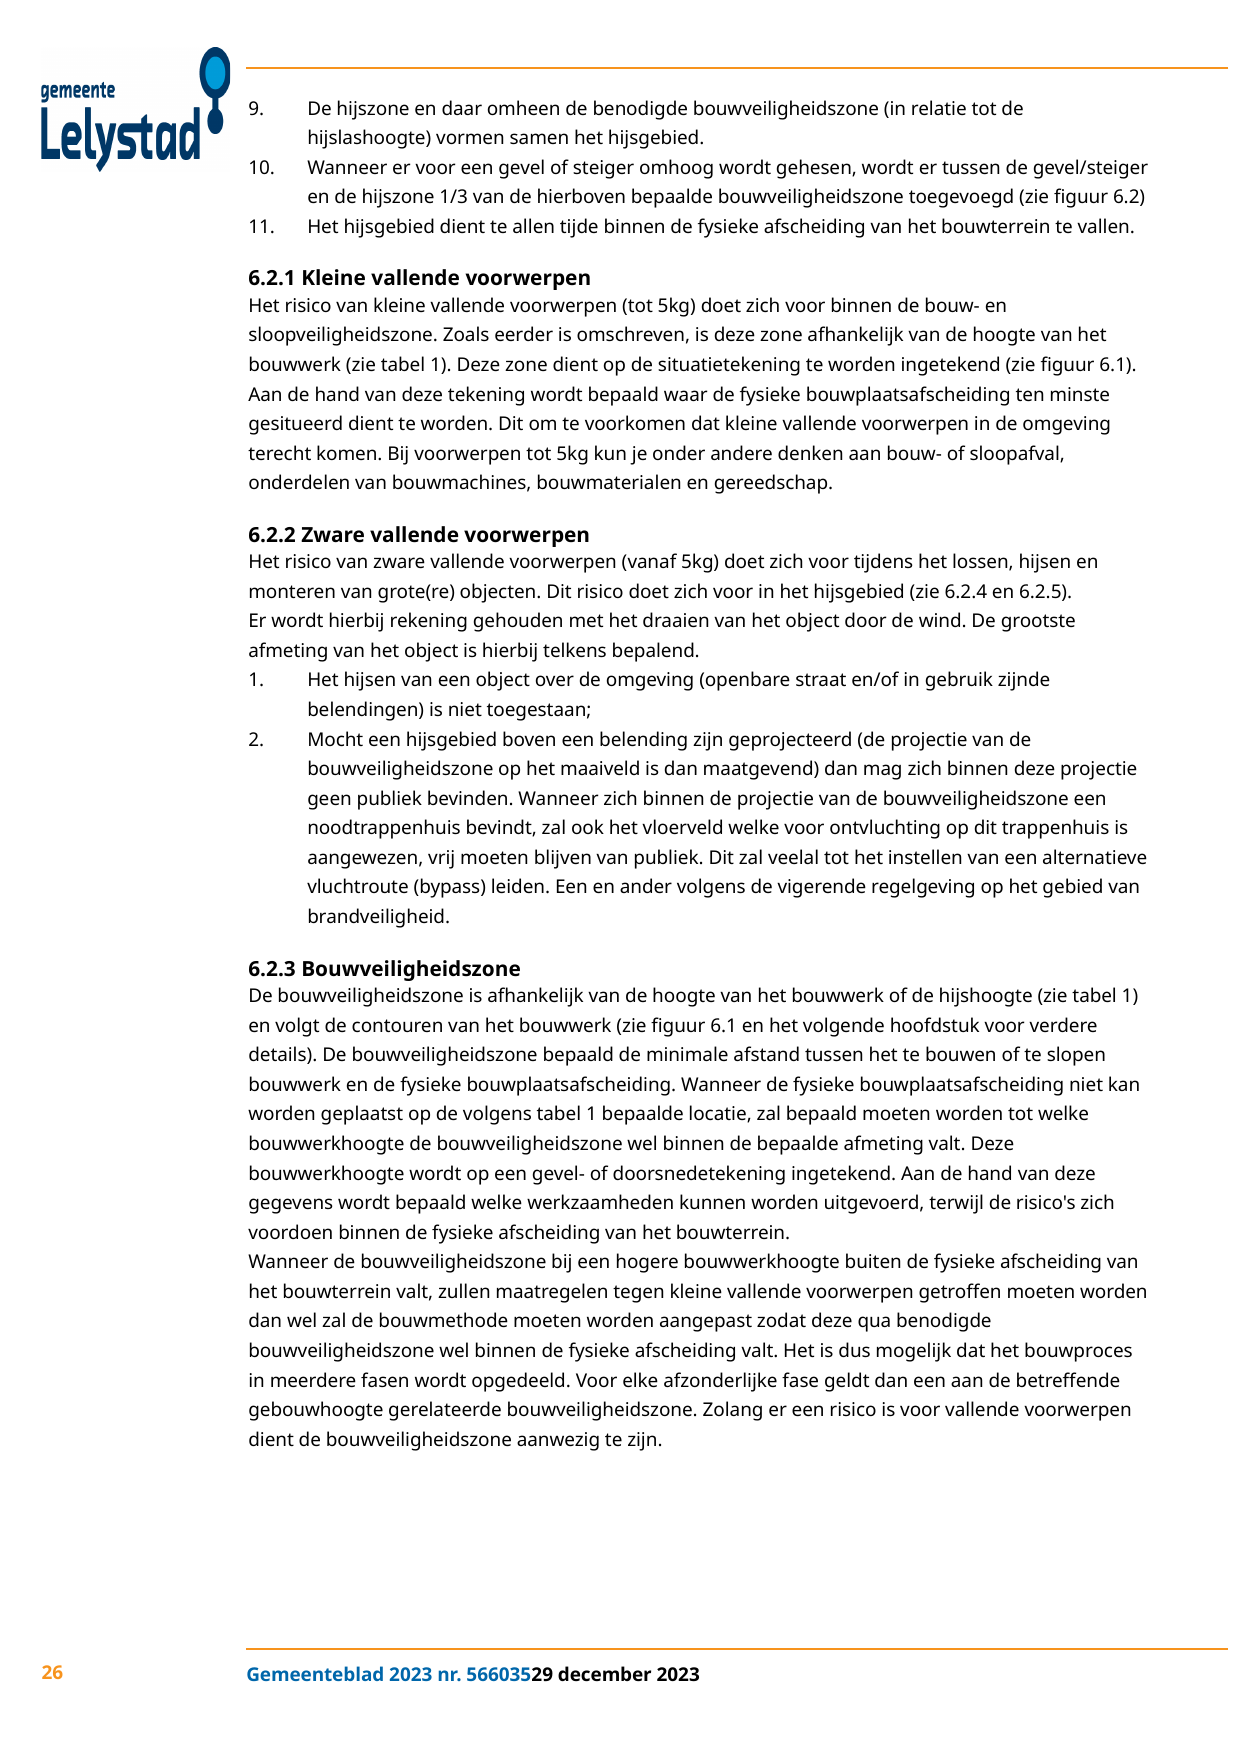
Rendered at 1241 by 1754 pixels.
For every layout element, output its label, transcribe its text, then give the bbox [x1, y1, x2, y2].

text Het risico van kleine vallende voorwerpen (tot 5kg) doet zich voor binnen de bouw- en sloopveiligheidszone. Zoals eerder is omschreven, is deze zone afhankelijk van de hoogte van het bouwwerk (zie tabel 1). Deze zone dient op de situatietekening te worden ingetekend (zie figuur 6.1). Aan de hand van deze tekening wordt bepaald waar de fysieke bouwplaatsafscheiding ten minste gesitueerd dient te worden. Dit om te voorkomen dat kleine vallende voorwerpen in de omgeving terecht komen. Bij voorwerpen tot 5kg kun je onder andere denken aan bouw- of sloopafval, onderdelen van bouwmachines, bouwmaterialen en gereedschap. [248, 292, 1152, 495]
list Het hijsen van een object over de omgeving (openbare straat en/of in gebruik zijnde belendingen) is niet toegestaan; [248, 667, 1152, 722]
picture [41, 47, 231, 172]
text De bouwveiligheidszone is afhankelijk van de hoogte van het bouwwerk of de hijshoogte (zie tabel 1) en volgt de contouren van het bouwwerk (zie figuur 6.1 en het volgende hoofdstuk voor verdere details). De bouwveiligheidszone bepaald de minimale afstand tussen het te bouwen of te slopen bouwwerk en de fysieke bouwplaatsafscheiding. Wanneer de fysieke bouwplaatsafscheiding niet kan worden geplaatst op de volgens tabel 1 bepaalde locatie, zal bepaald moeten worden tot welke bouwwerkhoogte de bouwveiligheidszone wel binnen de bepaalde afmeting valt. Deze bouwwerkhoogte wordt op een gevel- of doorsnedetekening ingetekend. Aan de hand van deze gegevens wordt bepaald welke werkzaamheden kunnen worden uitgevoerd, terwijl de risico's zich voordoen binnen de fysieke afscheiding van het bouwterrein. [248, 982, 1152, 1244]
list Wanneer er voor een gevel of steiger omhoog wordt gehesen, wordt er tussen de gevel/steiger en de hijszone 1/3 van de hierboven bepaalde bouwveiligheidszone toegevoegd (zie figuur 6.2) [248, 154, 1152, 209]
text 6.2.3 Bouwveiligheidszone [248, 954, 1152, 982]
list De hijszone en daar omheen de benodigde bouwveiligheidszone (in relatie tot de hijslashoogte) vormen samen het hijsgebied. [248, 95, 1152, 150]
text 6.2.2 Zware vallende voorwerpen [248, 520, 1152, 548]
text Wanneer de bouwveiligheidszone bij een hogere bouwwerkhoogte buiten de fysieke afscheiding van het bouwterrein valt, zullen maatregelen tegen kleine vallende voorwerpen getroffen moeten worden dan wel zal de bouwmethode moeten worden aangepast zodat deze qua benodigde bouwveiligheidszone wel binnen de fysieke afscheiding valt. Het is dus mogelijk dat het bouwproces in meerdere fasen wordt opgedeeld. Voor elke afzonderlijke fase geldt dan een aan de betreffende gebouwhoogte gerelateerde bouwveiligheidszone. Zolang er een risico is voor vallende voorwerpen dient de bouwveiligheidszone aanwezig te zijn. [248, 1248, 1152, 1452]
text 6.2.1 Kleine vallende voorwerpen [248, 263, 1152, 292]
list Het hijsgebied dient te allen tijde binnen de fysieke afscheiding van het bouwterrein te vallen. [248, 213, 1152, 239]
list Mocht een hijsgebied boven een belending zijn geprojecteerd (de projectie van de bouwveiligheidszone op het maaiveld is dan maatgevend) dan mag zich binnen deze projectie geen publiek bevinden. Wanneer zich binnen de projectie van de bouwveiligheidszone een noodtrappenhuis bevindt, zal ook het vloerveld welke voor ontvluchting op dit trappenhuis is aangewezen, vrij moeten blijven van publiek. Dit zal veelal tot het instellen van een alternatieve vluchtroute (bypass) leiden. Een en ander volgens de vigerende regelgeving op het gebied van brandveiligheid. [248, 726, 1152, 929]
text Er wordt hierbij rekening gehouden met het draaien van het object door de wind. De grootste afmeting van het object is hierbij telkens bepalend. [248, 607, 1152, 663]
text Het risico van zware vallende voorwerpen (vanaf 5kg) doet zich voor tijdens het lossen, hijsen en monteren van grote(re) objecten. Dit risico doet zich voor in het hijsgebied (zie 6.2.4 en 6.2.5). [248, 548, 1152, 604]
